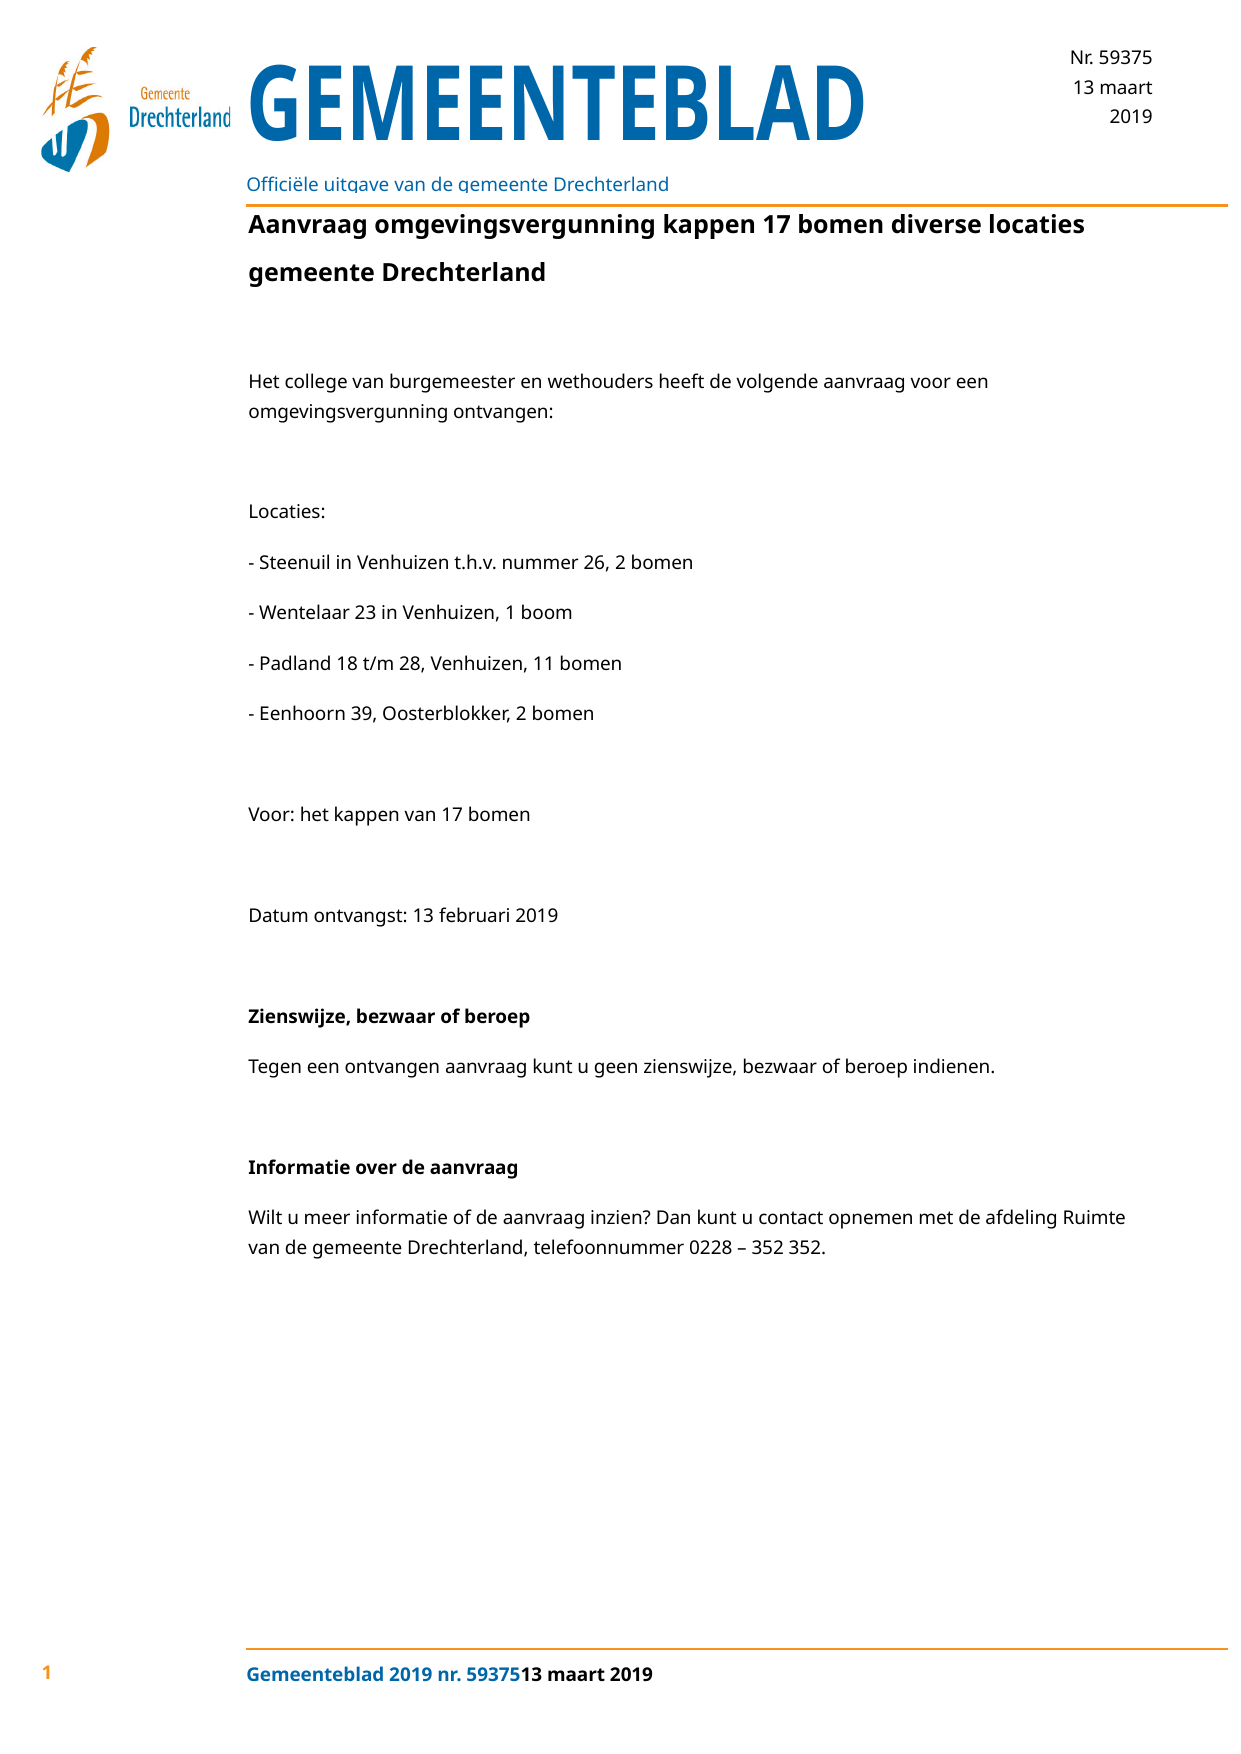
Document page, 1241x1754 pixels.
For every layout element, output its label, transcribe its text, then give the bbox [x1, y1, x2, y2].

picture [226, 115, 231, 124]
text Het college van burgemeester en wethouders heeft de volgende aanvraag voor een omgevingsvergunning ontvangen: [248, 368, 1152, 424]
picture [41, 47, 231, 172]
text Datum ontvangst: 13 februari 2019 [248, 902, 1152, 928]
text Tegen een ontvangen aanvraag kunt u geen zienswijze, bezwaar of beroep indienen. [248, 1053, 1152, 1079]
text Aanvraag omgevingsvergunning kappen 17 bomen diverse locaties gemeente Drechterland [248, 207, 1152, 288]
text Wilt u meer informatie of de aanvraag inzien? Dan kunt u contact opnemen met de afdeling Ruimte van de gemeente Drechterland, telefoonnummer 0228 – 352 352. [248, 1204, 1152, 1260]
text Voor: het kappen van 17 bomen [248, 801, 1152, 827]
picture [41, 158, 64, 172]
text Zienswijze, bezwaar of beroep [248, 1003, 1152, 1029]
text - Padland 18 t/m 28, Venhuizen, 11 bomen [248, 650, 1152, 676]
text Informatie over de aanvraag [248, 1154, 1152, 1180]
text Locaties: [248, 499, 1152, 524]
text - Eenhoorn 39, Oosterblokker, 2 bomen [248, 700, 1152, 726]
text - Steenuil in Venhuizen t.h.v. nummer 26, 2 bomen [248, 549, 1152, 575]
text - Wentelaar 23 in Venhuizen, 1 boom [248, 599, 1152, 625]
